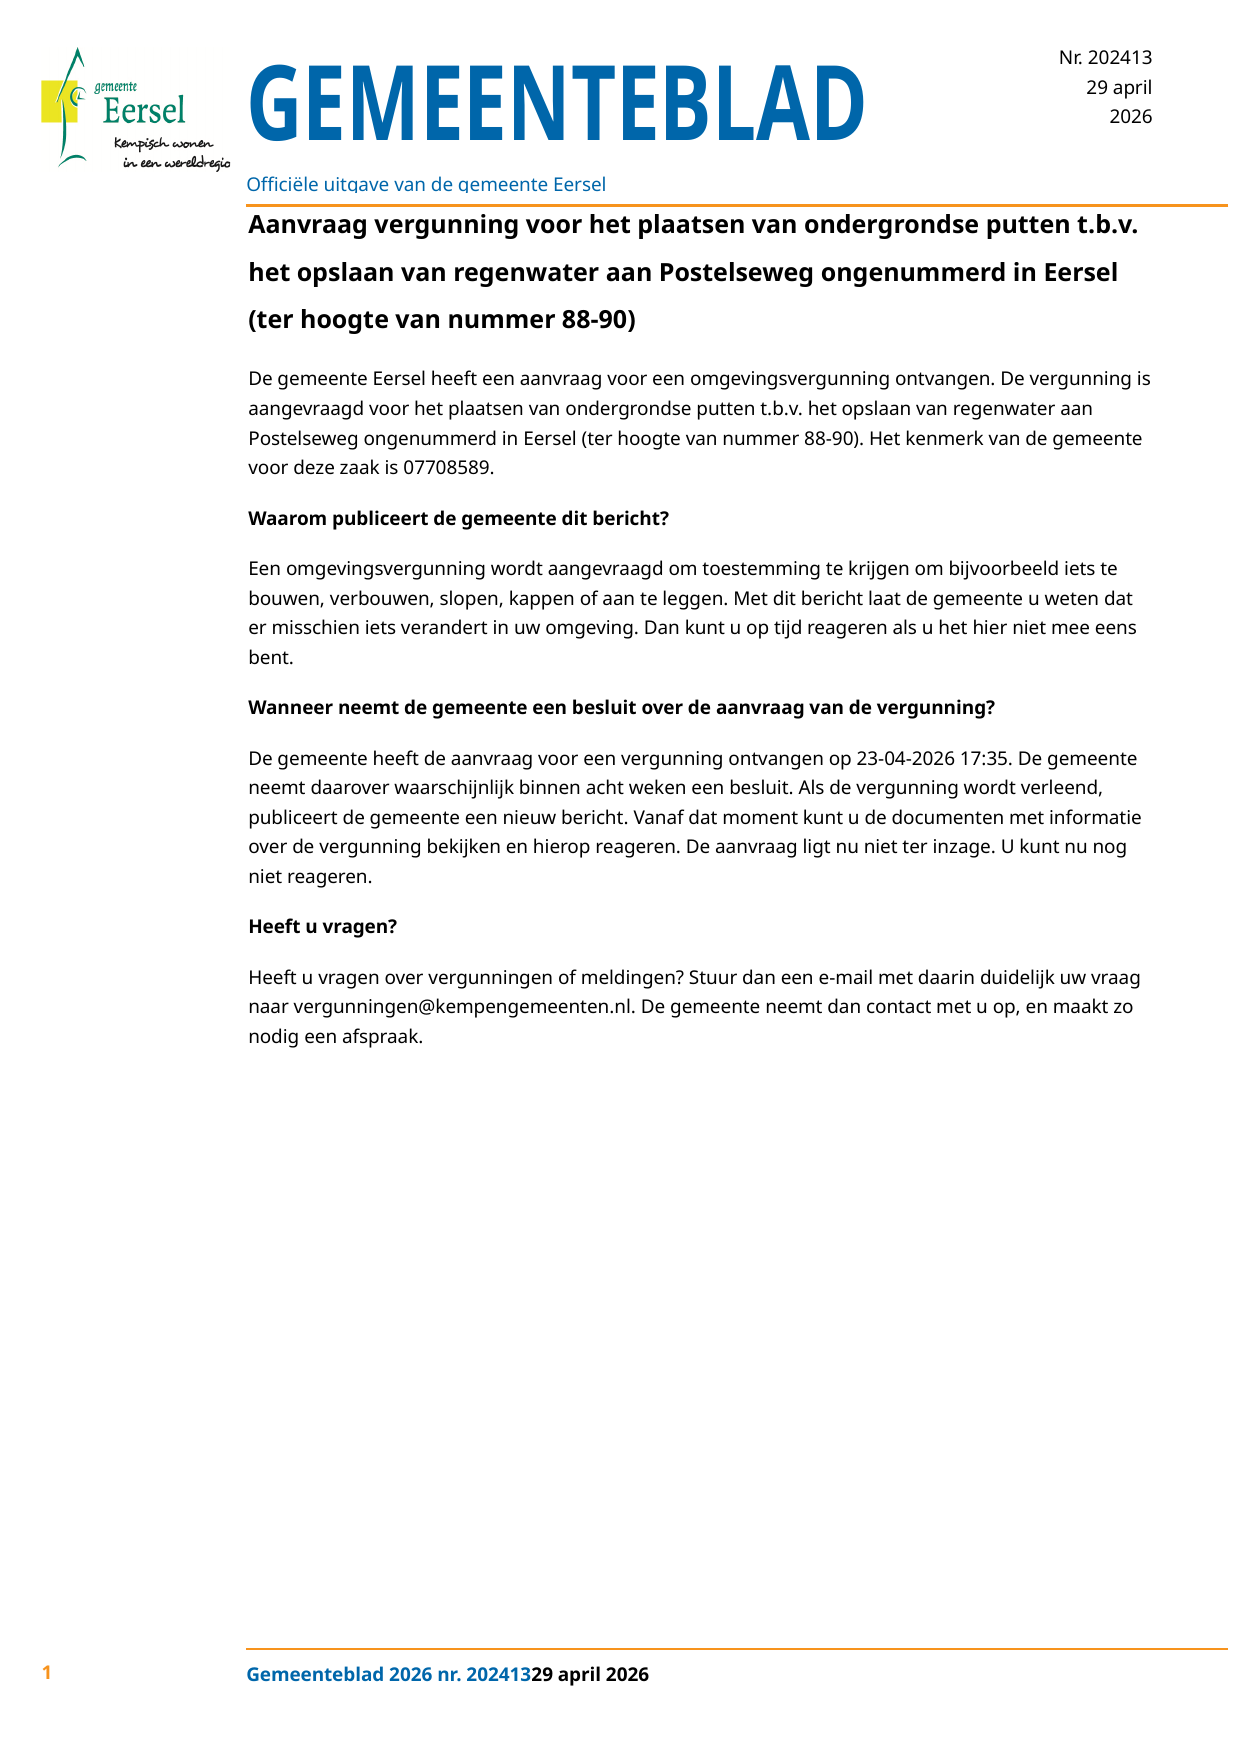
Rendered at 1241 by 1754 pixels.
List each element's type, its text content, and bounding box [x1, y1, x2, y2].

text De gemeente heeft de aanvraag voor een vergunning ontvangen op 23-04-2026 17:35. De gemeente neemt daarover waarschijnlijk binnen acht weken een besluit. Als de vergunning wordt verleend, publiceert de gemeente een nieuw bericht. Vanaf dat moment kunt u de documenten met informatie over de vergunning bekijken en hierop reageren. De aanvraag ligt nu niet ter inzage. U kunt nu nog niet reageren. [248, 745, 1152, 889]
text De gemeente Eersel heeft een aanvraag voor een omgevingsvergunning ontvangen. De vergunning is aangevraagd voor het plaatsen van ondergrondse putten t.b.v. het opslaan van regenwater aan Postelseweg ongenummerd in Eersel (ter hoogte van nummer 88-90). Het kenmerk van de gemeente voor deze zaak is 07708589. [248, 366, 1152, 480]
text Heeft u vragen over vergunningen of meldingen? Stuur dan een e-mail met daarin duidelijk uw vraag naar vergunningen@kempengemeenten.nl. De gemeente neemt dan contact met u op, en maakt zo nodig een afspraak. [248, 964, 1152, 1049]
text Heeft u vragen? [248, 913, 1152, 939]
text Wanneer neemt de gemeente een besluit over de aanvraag van de vergunning? [248, 694, 1152, 720]
text Aanvraag vergunning voor het plaatsen van ondergrondse putten t.b.v. het opslaan van regenwater aan Postelseweg ongenummerd in Eersel (ter hoogte van nummer 88-90) [248, 207, 1152, 336]
text Waarom publiceert de gemeente dit bericht? [248, 505, 1152, 530]
picture [41, 47, 231, 172]
text Een omgevingsvergunning wordt aangevraagd om toestemming te krijgen om bijvoorbeeld iets te bouwen, verbouwen, slopen, kappen of aan te leggen. Met dit bericht laat de gemeente u weten dat er misschien iets verandert in uw omgeving. Dan kunt u op tijd reageren als u het hier niet mee eens bent. [248, 555, 1152, 669]
